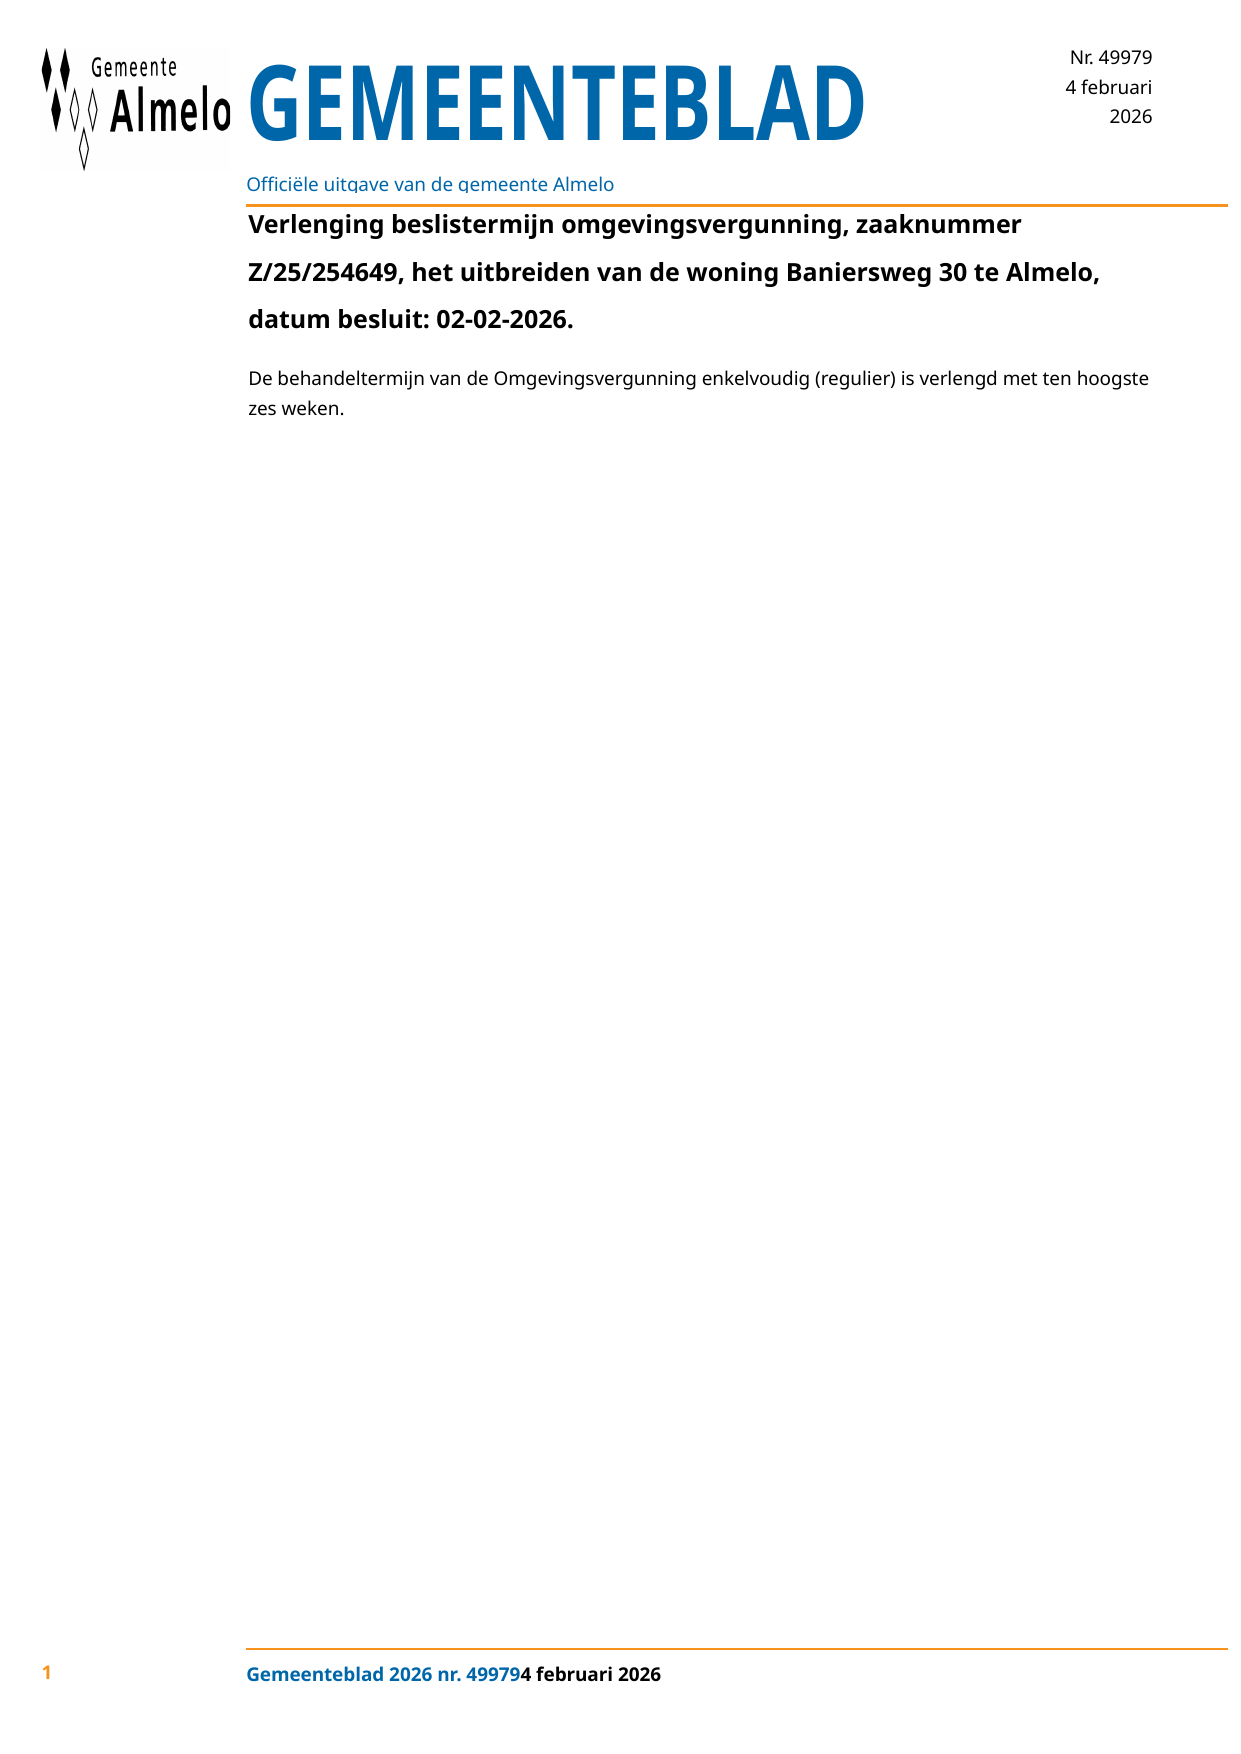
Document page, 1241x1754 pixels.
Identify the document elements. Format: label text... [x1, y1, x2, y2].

text De behandeltermijn van de Omgevingsvergunning enkelvoudig (regulier) is verlengd met ten hoogste zes weken. [248, 366, 1152, 421]
picture [41, 47, 231, 172]
text Verlenging beslistermijn omgevingsvergunning, zaaknummer Z/25/254649, het uitbreiden van de woning Baniersweg 30 te Almelo, datum besluit: 02-02-2026. [248, 207, 1152, 336]
